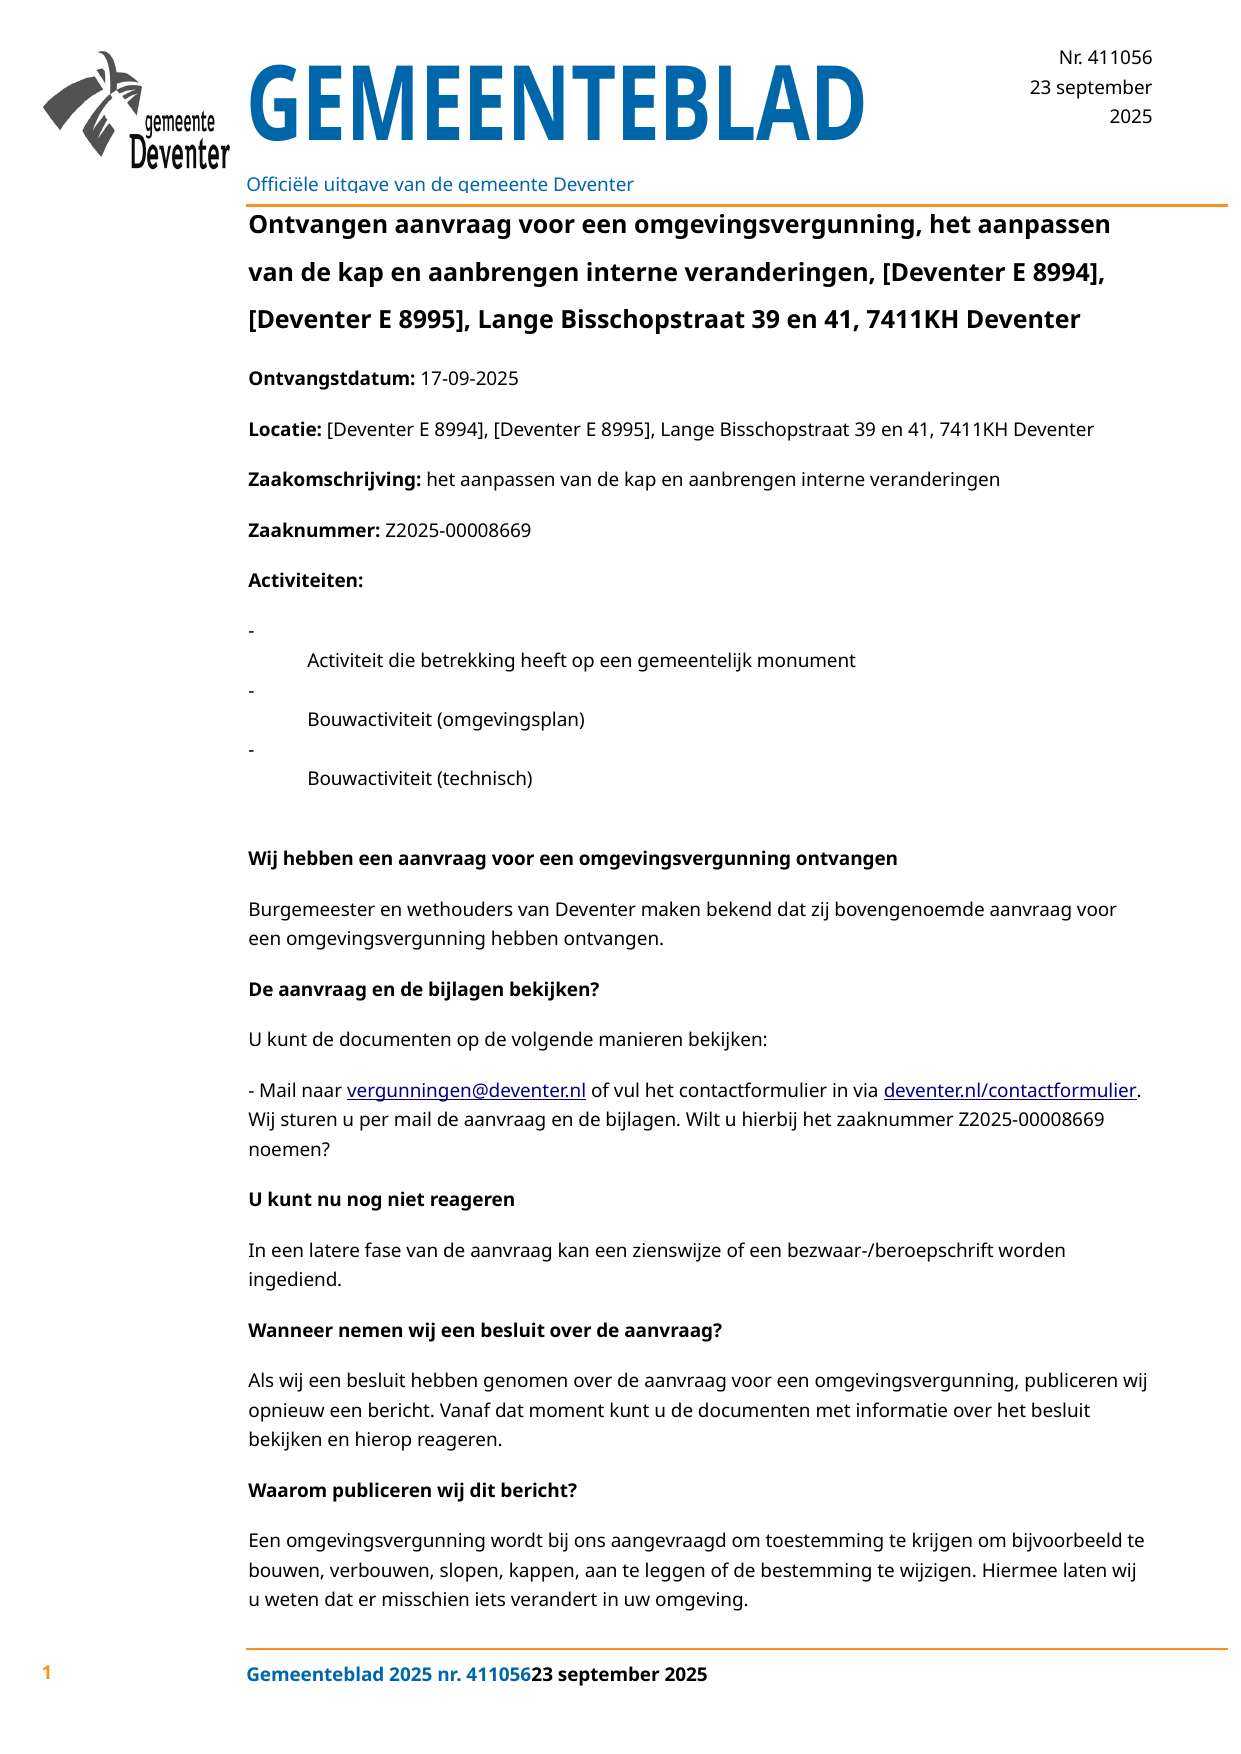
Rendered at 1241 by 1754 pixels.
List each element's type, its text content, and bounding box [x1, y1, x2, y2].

text U kunt de documenten op de volgende manieren bekijken: [248, 1026, 1152, 1052]
text U kunt nu nog niet reageren [248, 1186, 1152, 1212]
text Activiteiten: [248, 567, 1152, 593]
list Activiteit die betrekking heeft op een gemeentelijk monument [248, 647, 1152, 673]
text - Mail naar vergunningen@deventer.nl of vul het contactformulier in via deventer.nl/contactformulier. Wij sturen u per mail de aanvraag en de bijlagen. Wilt u hierbij het zaaknummer Z2025-00008669 noemen? [248, 1077, 1152, 1162]
text Zaaknummer: Z2025-00008669 [248, 517, 1152, 542]
list Bouwactiviteit (technisch) [248, 766, 1152, 791]
text In een latere fase van de aanvraag kan een zienswijze of een bezwaar-/beroepschrift worden ingediend. [248, 1237, 1152, 1292]
text De aanvraag en de bijlagen bekijken? [248, 976, 1152, 1002]
picture [41, 47, 231, 172]
text Een omgevingsvergunning wordt bij ons aangevraagd om toestemming te krijgen om bijvoorbeeld te bouwen, verbouwen, slopen, kappen, aan te leggen of de bestemming te wijzigen. Hiermee laten wij u weten dat er misschien iets verandert in uw omgeving. [248, 1527, 1152, 1612]
text Ontvangstdatum: 17-09-2025 [248, 366, 1152, 391]
text Locatie: [Deventer E 8994], [Deventer E 8995], Lange Bisschopstraat 39 en 41, 7411KH Deventer [248, 416, 1152, 442]
text Wij hebben een aanvraag voor een omgevingsvergunning ontvangen [248, 846, 1152, 871]
list Bouwactiviteit (omgevingsplan) [248, 706, 1152, 732]
text Waarom publiceren wij dit bericht? [248, 1477, 1152, 1502]
text Zaakomschrijving: het aanpassen van de kap en aanbrengen interne veranderingen [248, 466, 1152, 492]
text Ontvangen aanvraag voor een omgevingsvergunning, het aanpassen van de kap en aanbrengen interne veranderingen, [Deventer E 8994], [Deventer E 8995], Lange Bisschopstraat 39 en 41, 7411KH Deventer [248, 207, 1152, 336]
text Als wij een besluit hebben genomen over de aanvraag voor een omgevingsvergunning, publiceren wij opnieuw een bericht. Vanaf dat moment kunt u de documenten met informatie over het besluit bekijken en hierop reageren. [248, 1367, 1152, 1452]
text Burgemeester en wethouders van Deventer maken bekend dat zij bovengenoemde aanvraag voor een omgevingsvergunning hebben ontvangen. [248, 896, 1152, 951]
text Wanneer nemen wij een besluit over de aanvraag? [248, 1317, 1152, 1342]
